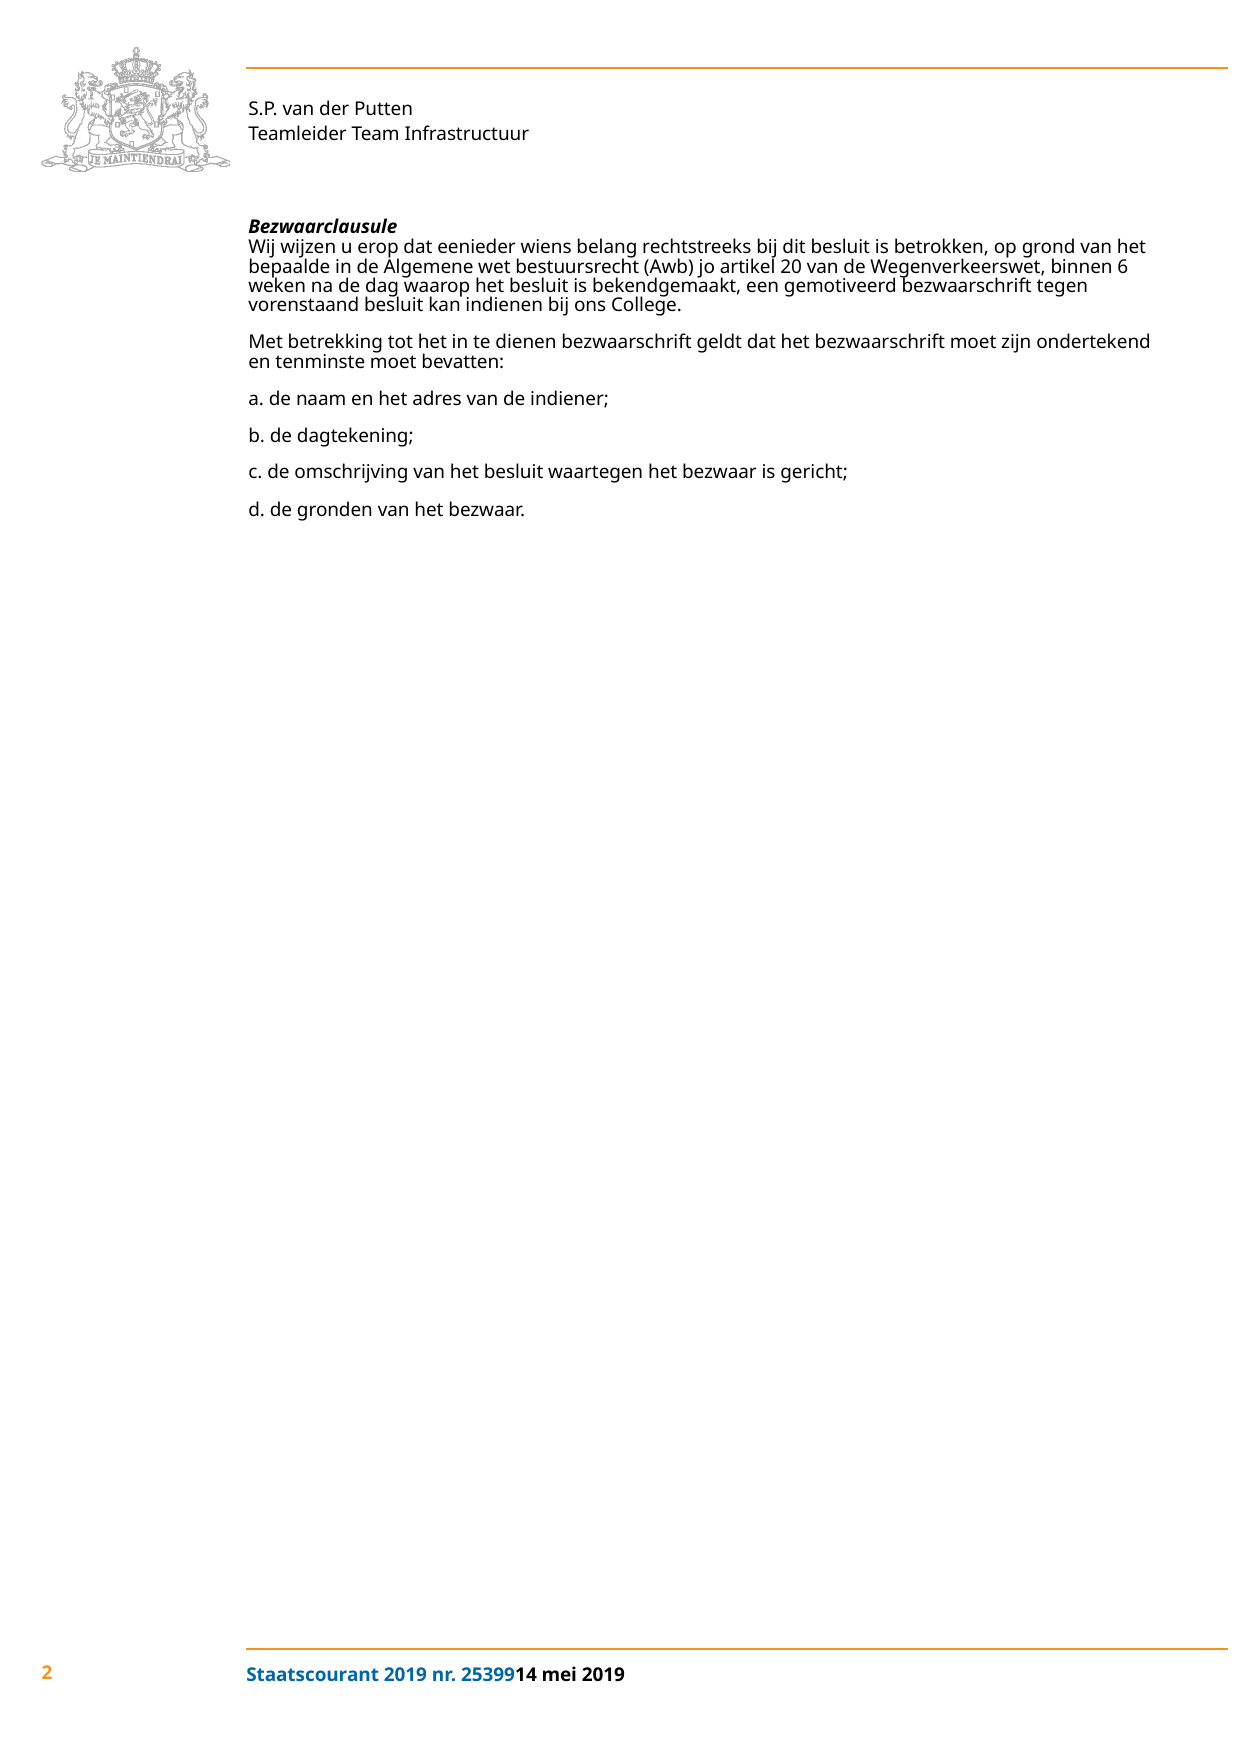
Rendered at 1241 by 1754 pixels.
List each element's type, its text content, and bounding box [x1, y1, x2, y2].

text b. de dagtekening; [248, 427, 1152, 446]
text Met betrekking tot het in te dienen bezwaarschrift geldt dat het bezwaarschrift moet zijn ondertekend en tenminste moet bevatten: [248, 333, 1152, 372]
text S.P. van der Putten [248, 95, 1152, 121]
text a. de naam en het adres van de indiener; [248, 389, 1152, 409]
text c. de omschrijving van het besluit waartegen het bezwaar is gericht; [248, 463, 1152, 483]
text Wij wijzen u erop dat eenieder wiens belang rechtstreeks bij dit besluit is betrokken, op grond van het bepaalde in de Algemene wet bestuursrecht (Awb) jo artikel 20 van de Wegenverkeerswet, binnen 6 weken na de dag waarop het besluit is bekendgemaakt, een gemotiveerd bezwaarschrift tegen vorenstaand besluit kan indienen bij ons College. [248, 238, 1152, 316]
text Bezwaarclausule [248, 213, 1152, 238]
text Teamleider Team Infrastructuur [248, 121, 1152, 146]
text d. de gronden van het bezwaar. [248, 501, 1152, 520]
picture [41, 47, 231, 172]
